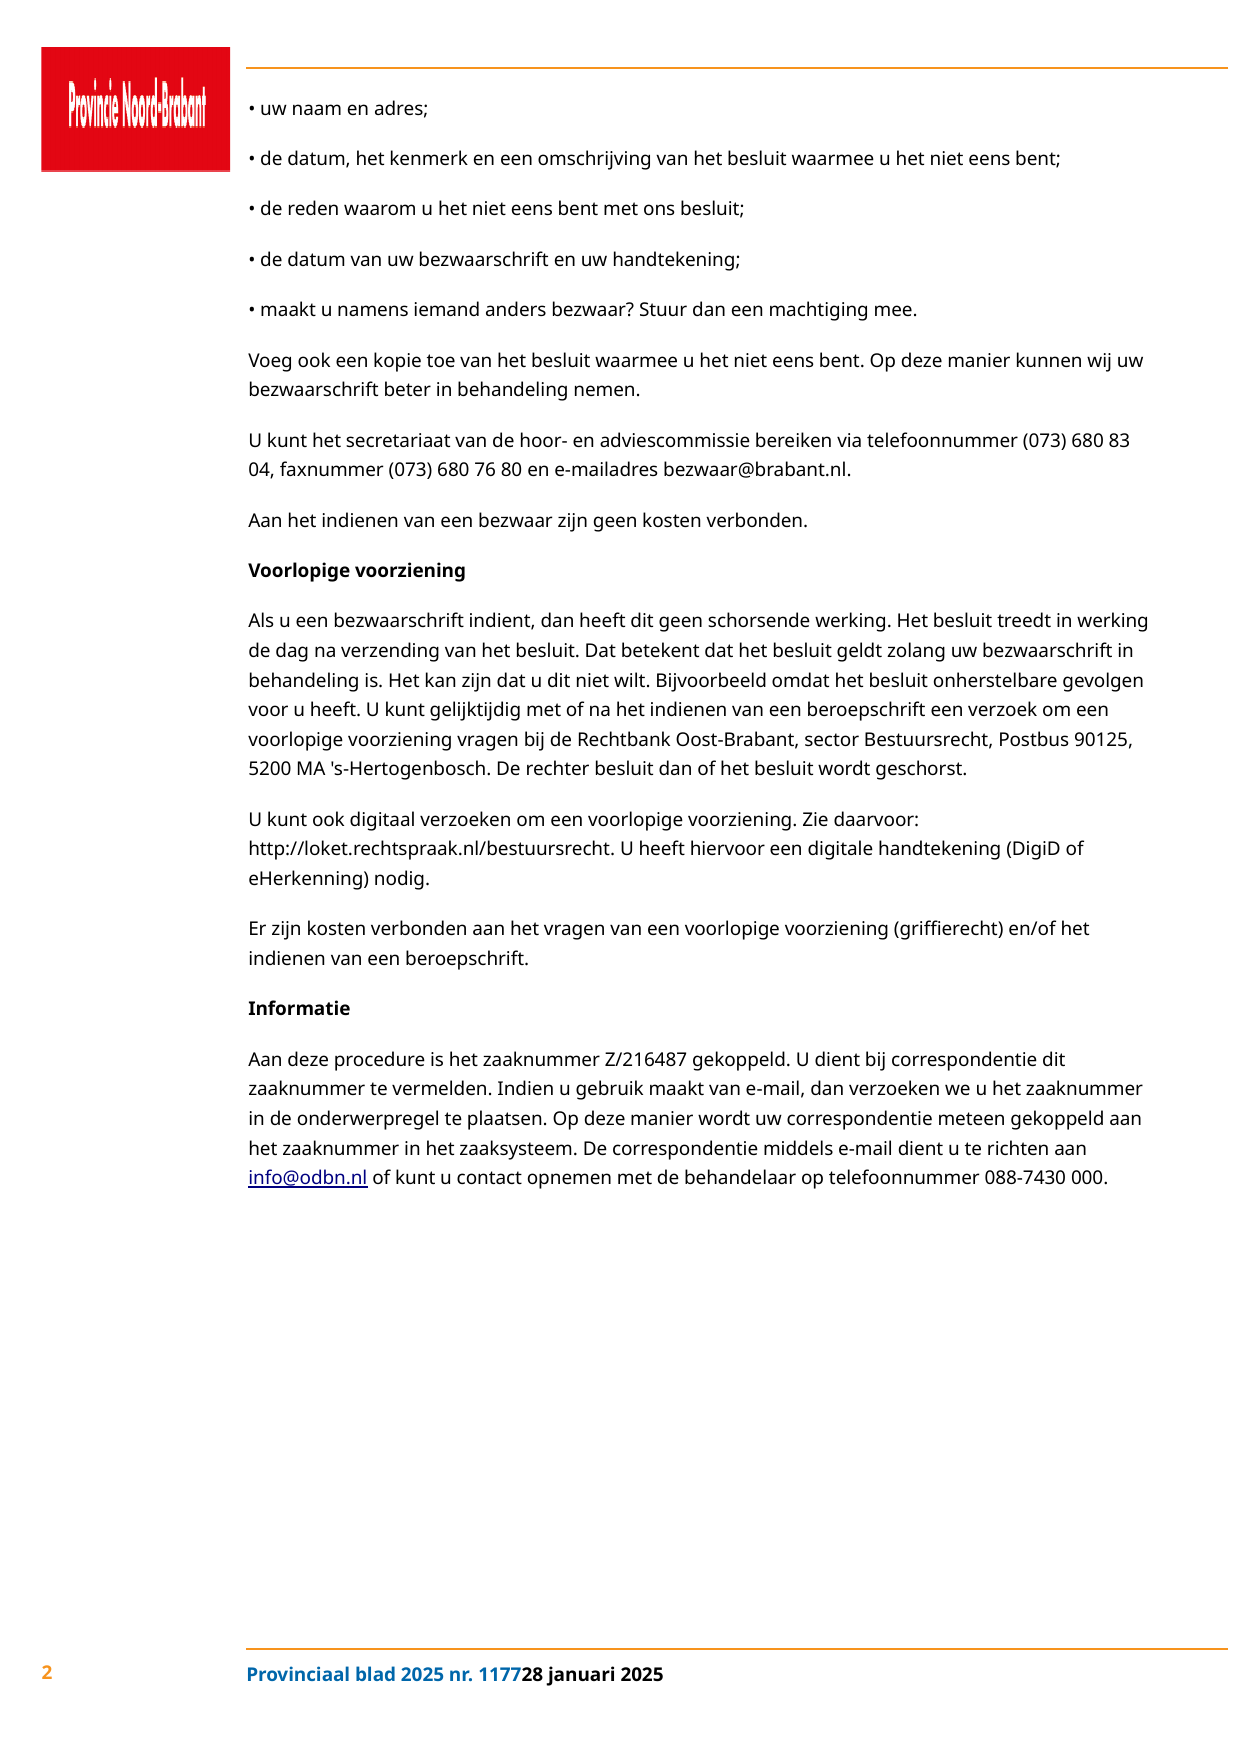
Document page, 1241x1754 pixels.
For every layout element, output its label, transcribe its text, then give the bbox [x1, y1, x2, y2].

text Voeg ook een kopie toe van het besluit waarmee u het niet eens bent. Op deze manier kunnen wij uw bezwaarschrift beter in behandeling nemen. [248, 347, 1152, 402]
text U kunt ook digitaal verzoeken om een voorlopige voorziening. Zie daarvoor: http://loket.rechtspraak.nl/bestuursrecht. U heeft hiervoor een digitale handtekening (DigiD of eHerkenning) nodig. [248, 806, 1152, 891]
text • uw naam en adres; [248, 95, 1152, 121]
text • de datum van uw bezwaarschrift en uw handtekening; [248, 246, 1152, 272]
text Er zijn kosten verbonden aan het vragen van een voorlopige voorziening (griffierecht) en/of het indienen van een beroepschrift. [248, 916, 1152, 971]
text Informatie [248, 996, 1152, 1021]
text • de reden waarom u het niet eens bent met ons besluit; [248, 196, 1152, 221]
text Voorlopige voorziening [248, 557, 1152, 583]
text Als u een bezwaarschrift indient, dan heeft dit geen schorsende werking. Het besluit treedt in werking de dag na verzending van het besluit. Dat betekent dat het besluit geldt zolang uw bezwaarschrift in behandeling is. Het kan zijn dat u dit niet wilt. Bijvoorbeeld omdat het besluit onherstelbare gevolgen voor u heeft. U kunt gelijktijdig met of na het indienen van een beroepschrift een verzoek om een voorlopige voorziening vragen bij de Rechtbank Oost-Brabant, sector Bestuursrecht, Postbus 90125, 5200 MA 's‑Hertogenbosch. De rechter besluit dan of het besluit wordt geschorst. [248, 608, 1152, 781]
text Aan het indienen van een bezwaar zijn geen kosten verbonden. [248, 507, 1152, 533]
text U kunt het secretariaat van de hoor- en adviescommissie bereiken via telefoonnummer (073) 680 83 04, faxnummer (073) 680 76 80 en e-mailadres bezwaar@brabant.nl. [248, 427, 1152, 482]
text • de datum, het kenmerk en een omschrijving van het besluit waarmee u het niet eens bent; [248, 145, 1152, 171]
text Aan deze procedure is het zaaknummer Z/216487 gekoppeld. U dient bij correspondentie dit zaaknummer te vermelden. Indien u gebruik maakt van e-mail, dan verzoeken we u het zaaknummer in de onderwerpregel te plaatsen. Op deze manier wordt uw correspondentie meteen gekoppeld aan het zaaknummer in het zaaksysteem. De correspondentie middels e-mail dient u te richten aan info@odbn.nl of kunt u contact opnemen met de behandelaar op telefoonnummer 088-7430 000. [248, 1046, 1152, 1190]
text • maakt u namens iemand anders bezwaar? Stuur dan een machtiging mee. [248, 296, 1152, 322]
picture [41, 47, 231, 172]
